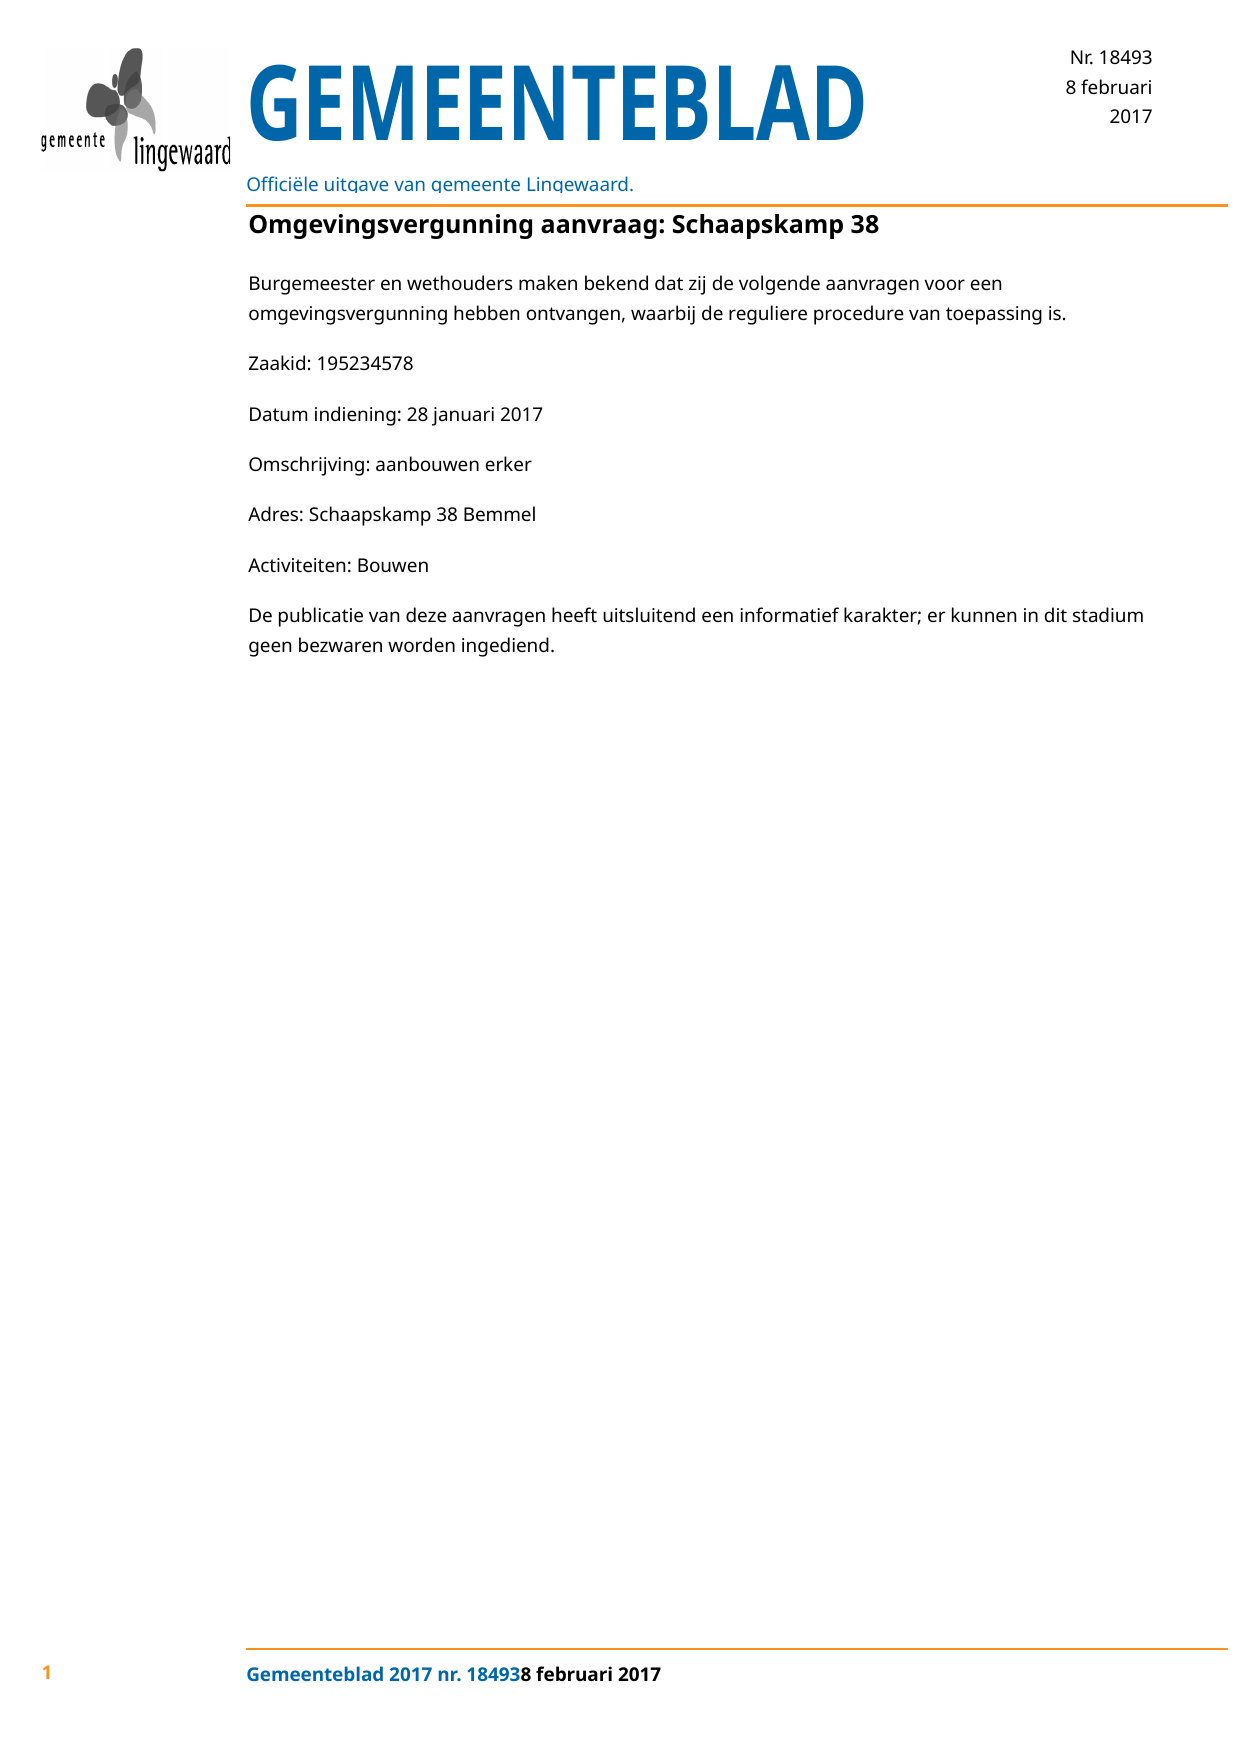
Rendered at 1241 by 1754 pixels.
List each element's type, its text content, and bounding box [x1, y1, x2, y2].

text Omschrijving: aanbouwen erker [248, 451, 1152, 477]
text Activiteiten: Bouwen [248, 552, 1152, 578]
text Adres: Schaapskamp 38 Bemmel [248, 502, 1152, 527]
text Burgemeester en wethouders maken bekend dat zij de volgende aanvragen voor een omgevingsvergunning hebben ontvangen, waarbij de reguliere procedure van toepassing is. [248, 270, 1152, 326]
text Datum indiening: 28 januari 2017 [248, 401, 1152, 426]
text De publicatie van deze aanvragen heeft uitsluitend een informatief karakter; er kunnen in dit stadium geen bezwaren worden ingediend. [248, 602, 1152, 658]
text Zaakid: 195234578 [248, 350, 1152, 376]
picture [41, 47, 231, 172]
text Omgevingsvergunning aanvraag: Schaapskamp 38 [248, 207, 1152, 241]
